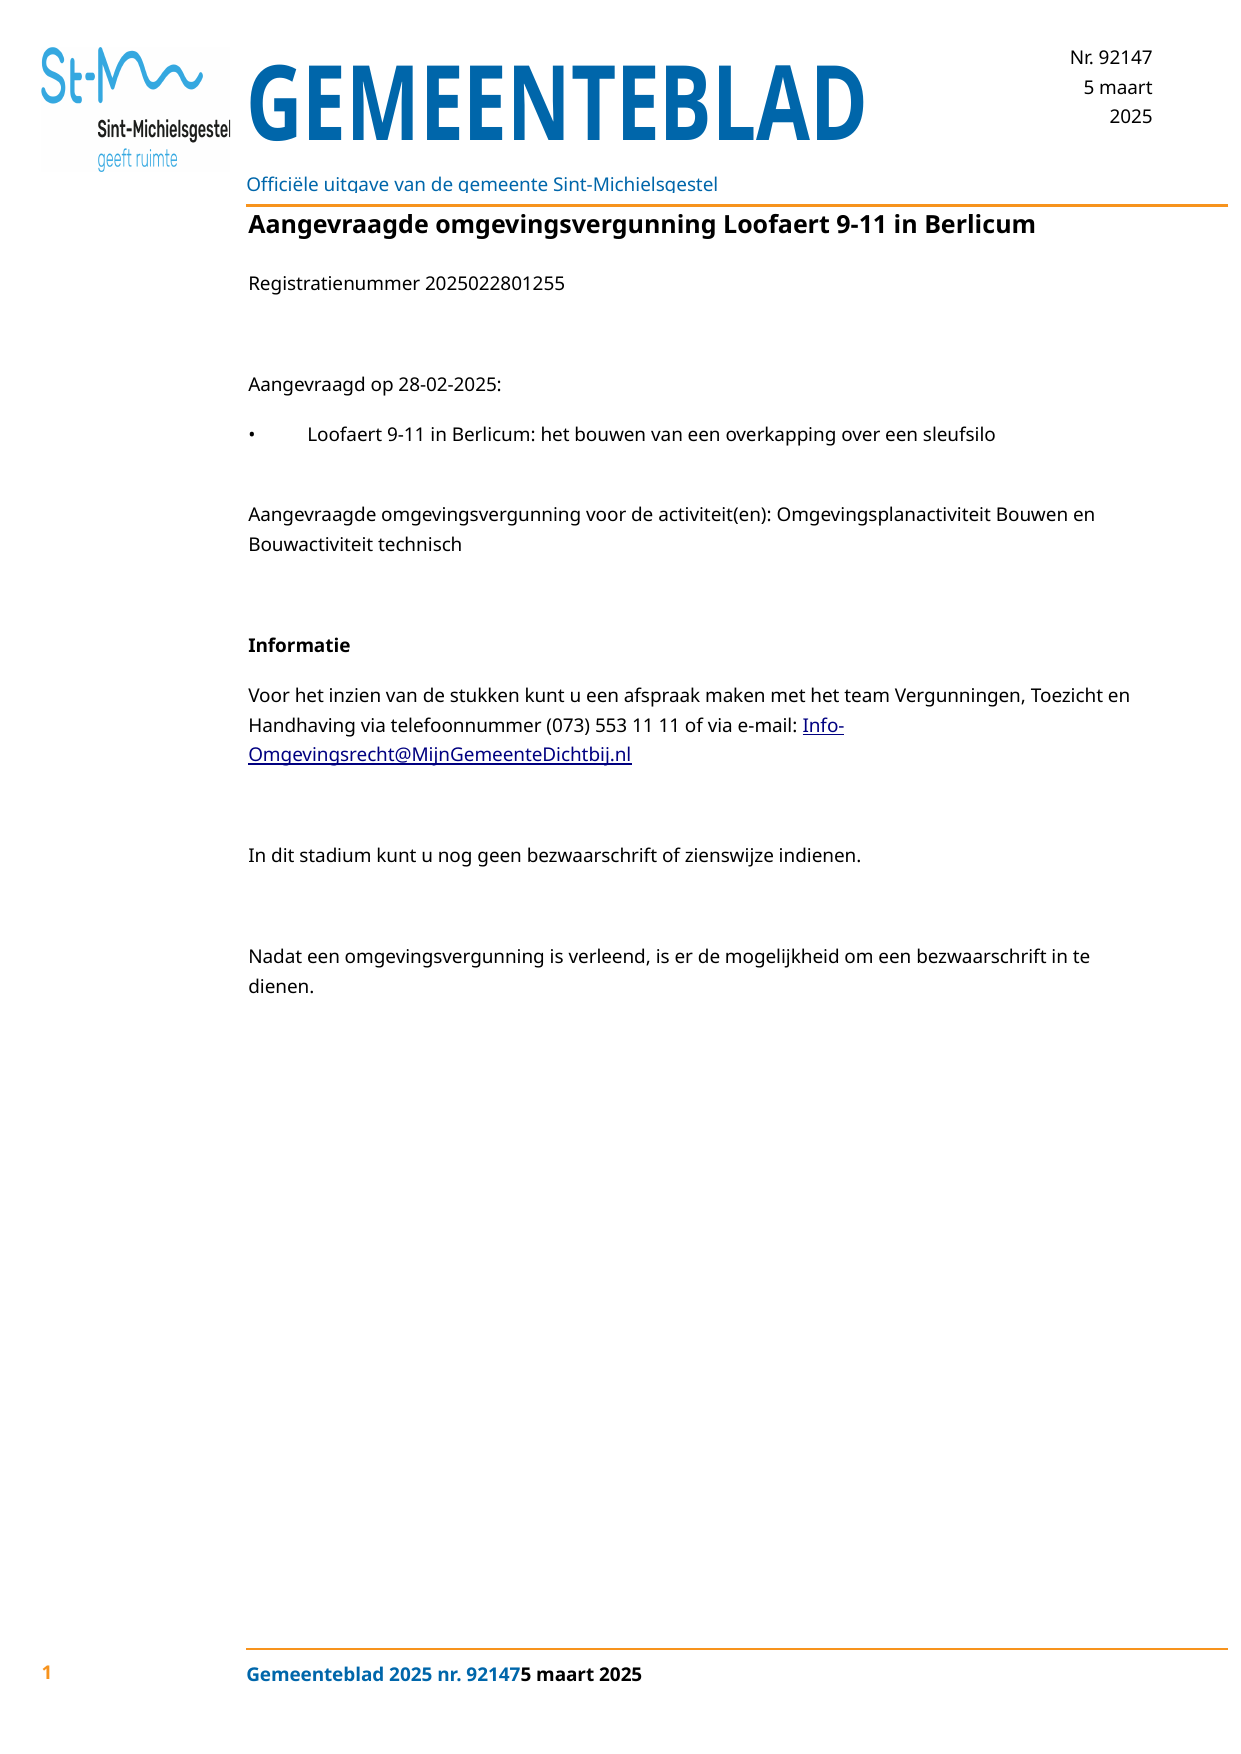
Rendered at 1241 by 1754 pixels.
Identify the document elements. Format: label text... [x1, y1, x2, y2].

list Loofaert 9-11 in Berlicum: het bouwen van een overkapping over een sleufsilo [248, 422, 1152, 447]
picture [41, 47, 231, 172]
text Registratienummer 2025022801255 [248, 270, 1152, 296]
text In dit stadium kunt u nog geen bezwaarschrift of zienswijze indienen. [248, 842, 1152, 868]
text Nadat een omgevingsvergunning is verleend, is er de mogelijkheid om een bezwaarschrift in te dienen. [248, 943, 1152, 998]
text Voor het inzien van de stukken kunt u een afspraak maken met het team Vergunningen, Toezicht en Handhaving via telefoonnummer (073) 553 11 11 of via e-mail: Info-Omgevingsrecht@MijnGemeenteDichtbij.nl [248, 682, 1152, 767]
text Aangevraagde omgevingsvergunning voor de activiteit(en): Omgevingsplanactiviteit Bouwen en Bouwactiviteit technisch [248, 502, 1152, 557]
text Informatie [248, 632, 1152, 658]
text Aangevraagd op 28-02-2025: [248, 371, 1152, 397]
text Aangevraagde omgevingsvergunning Loofaert 9-11 in Berlicum [248, 207, 1152, 241]
